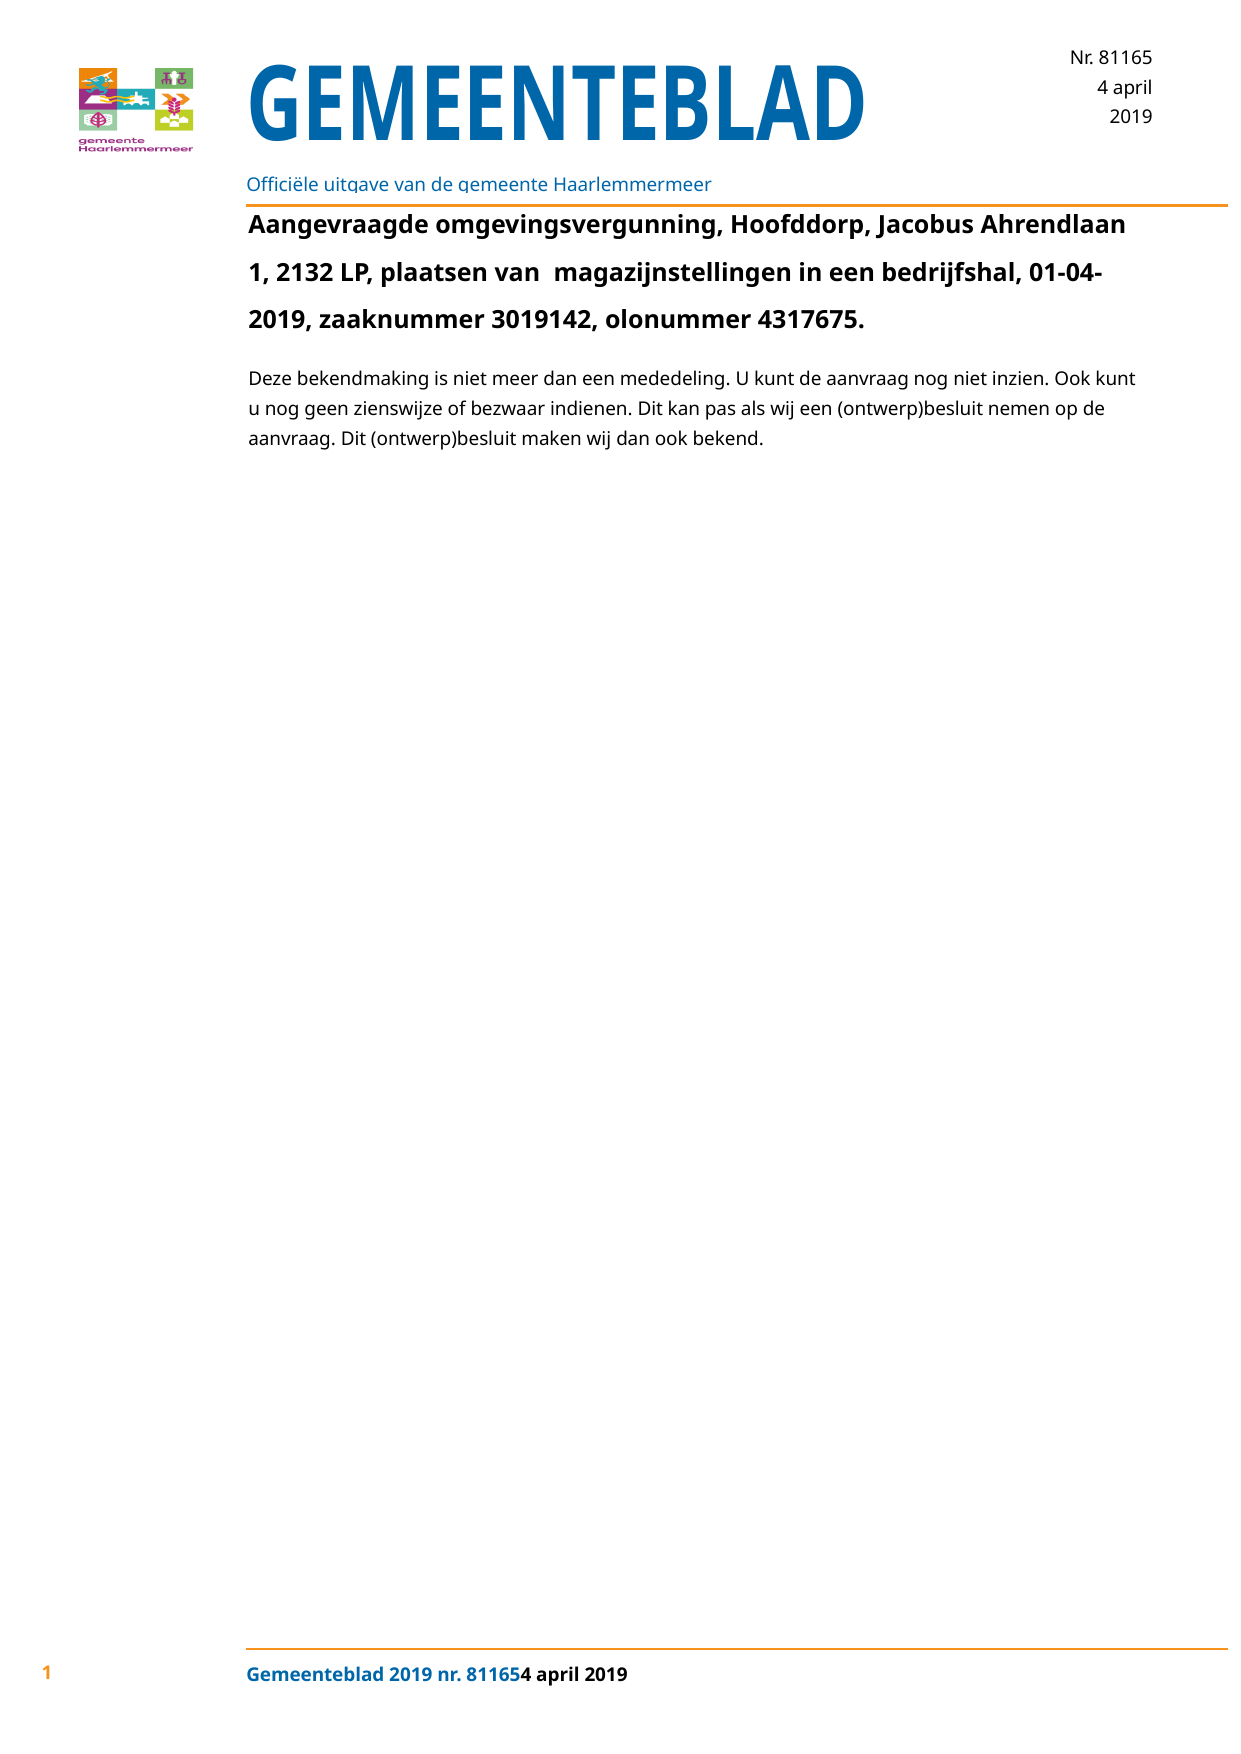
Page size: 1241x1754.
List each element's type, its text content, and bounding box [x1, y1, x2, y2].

picture [41, 47, 231, 172]
text Deze bekendmaking is niet meer dan een mededeling. U kunt de aanvraag nog niet inzien. Ook kunt u nog geen zienswijze of bezwaar indienen. Dit kan pas als wij een (ontwerp)besluit nemen op de aanvraag. Dit (ontwerp)besluit maken wij dan ook bekend. [248, 366, 1152, 450]
text Aangevraagde omgevingsvergunning, Hoofddorp, Jacobus Ahrendlaan 1, 2132 LP, plaatsen van magazijnstellingen in een bedrijfshal, 01-04-2019, zaaknummer 3019142, olonummer 4317675. [248, 207, 1152, 336]
